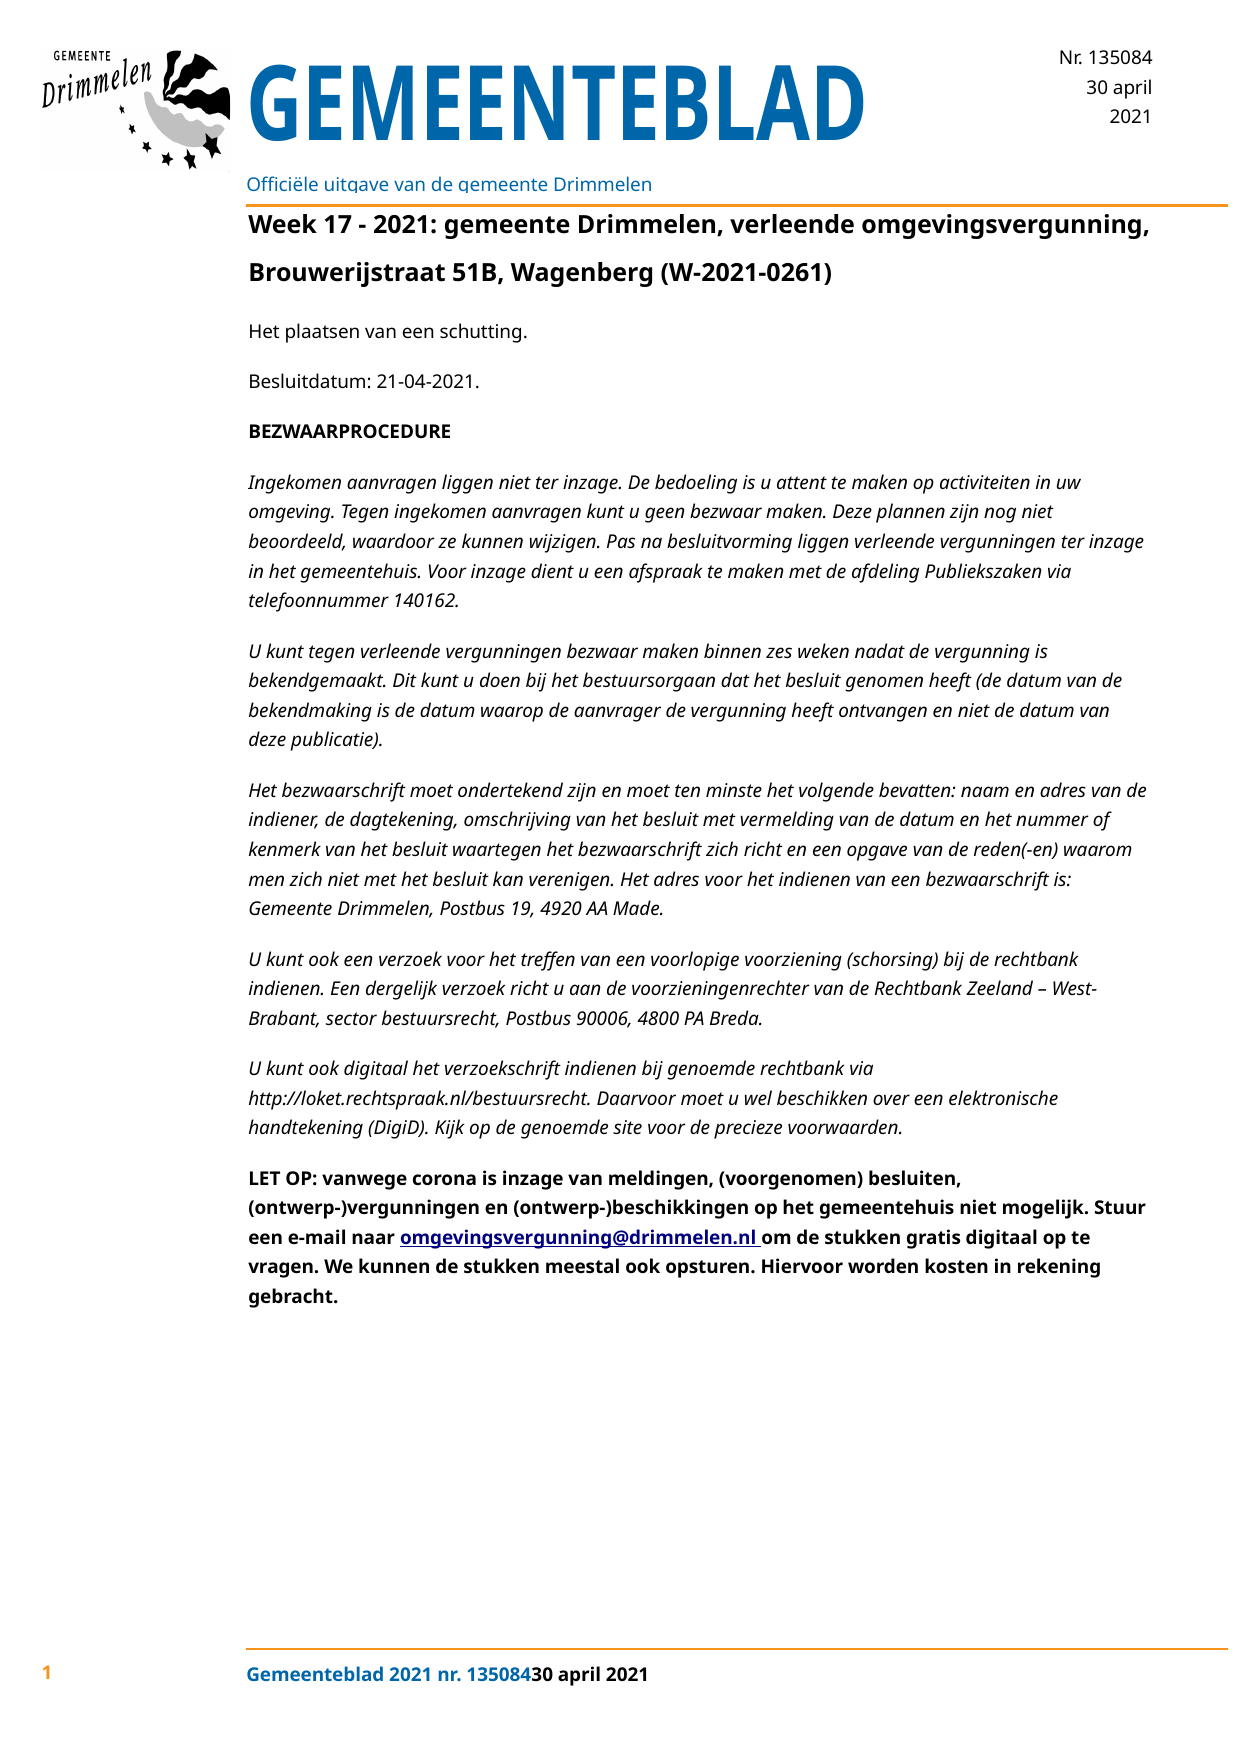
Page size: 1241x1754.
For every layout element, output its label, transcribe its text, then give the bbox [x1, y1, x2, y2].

text Het plaatsen van een schutting. [248, 318, 1152, 344]
text Ingekomen aanvragen liggen niet ter inzage. De bedoeling is u attent te maken op activiteiten in uw omgeving. Tegen ingekomen aanvragen kunt u geen bezwaar maken. Deze plannen zijn nog niet beoordeeld, waardoor ze kunnen wijzigen. Pas na besluitvorming liggen verleende vergunningen ter inzage in het gemeentehuis. Voor inzage dient u een afspraak te maken met de afdeling Publiekszaken via telefoonnummer 140162. [248, 469, 1152, 613]
picture [41, 47, 231, 172]
text U kunt tegen verleende vergunningen bezwaar maken binnen zes weken nadat de vergunning is bekendgemaakt. Dit kunt u doen bij het bestuursorgaan dat het besluit genomen heeft (de datum van de bekendmaking is de datum waarop de aanvrager de vergunning heeft ontvangen en niet de datum van deze publicatie). [248, 638, 1152, 752]
text Het bezwaarschrift moet ondertekend zijn en moet ten minste het volgende bevatten: naam en adres van de indiener, de dagtekening, omschrijving van het besluit met vermelding van de datum en het nummer of kenmerk van het besluit waartegen het bezwaarschrift zich richt en een opgave van de reden(-en) waarom men zich niet met het besluit kan verenigen. Het adres voor het indienen van een bezwaarschrift is: Gemeente Drimmelen, Postbus 19, 4920 AA Made. [248, 777, 1152, 921]
text BEZWAARPROCEDURE [248, 419, 1152, 444]
text Week 17 - 2021: gemeente Drimmelen, verleende omgevingsvergunning, Brouwerijstraat 51B, Wagenberg (W-2021-0261) [248, 207, 1152, 288]
text LET OP: vanwege corona is inzage van meldingen, (voorgenomen) besluiten, (ontwerp-)vergunningen en (ontwerp-)beschikkingen op het gemeentehuis niet mogelijk. Stuur een e-mail naar omgevingsvergunning@drimmelen.nl om de stukken gratis digitaal op te vragen. We kunnen de stukken meestal ook opsturen. Hiervoor worden kosten in rekening gebracht. [248, 1165, 1152, 1309]
text Besluitdatum: 21-04-2021. [248, 368, 1152, 394]
text U kunt ook een verzoek voor het treffen van een voorlopige voorziening (schorsing) bij de rechtbank indienen. Een dergelijk verzoek richt u aan de voorzieningenrechter van de Rechtbank Zeeland – West-Brabant, sector bestuursrecht, Postbus 90006, 4800 PA Breda. [248, 946, 1152, 1031]
text U kunt ook digitaal het verzoekschrift indienen bij genoemde rechtbank via http://loket.rechtspraak.nl/bestuursrecht. Daarvoor moet u wel beschikken over een elektronische handtekening (DigiD). Kijk op de genoemde site voor de precieze voorwaarden. [248, 1055, 1152, 1140]
